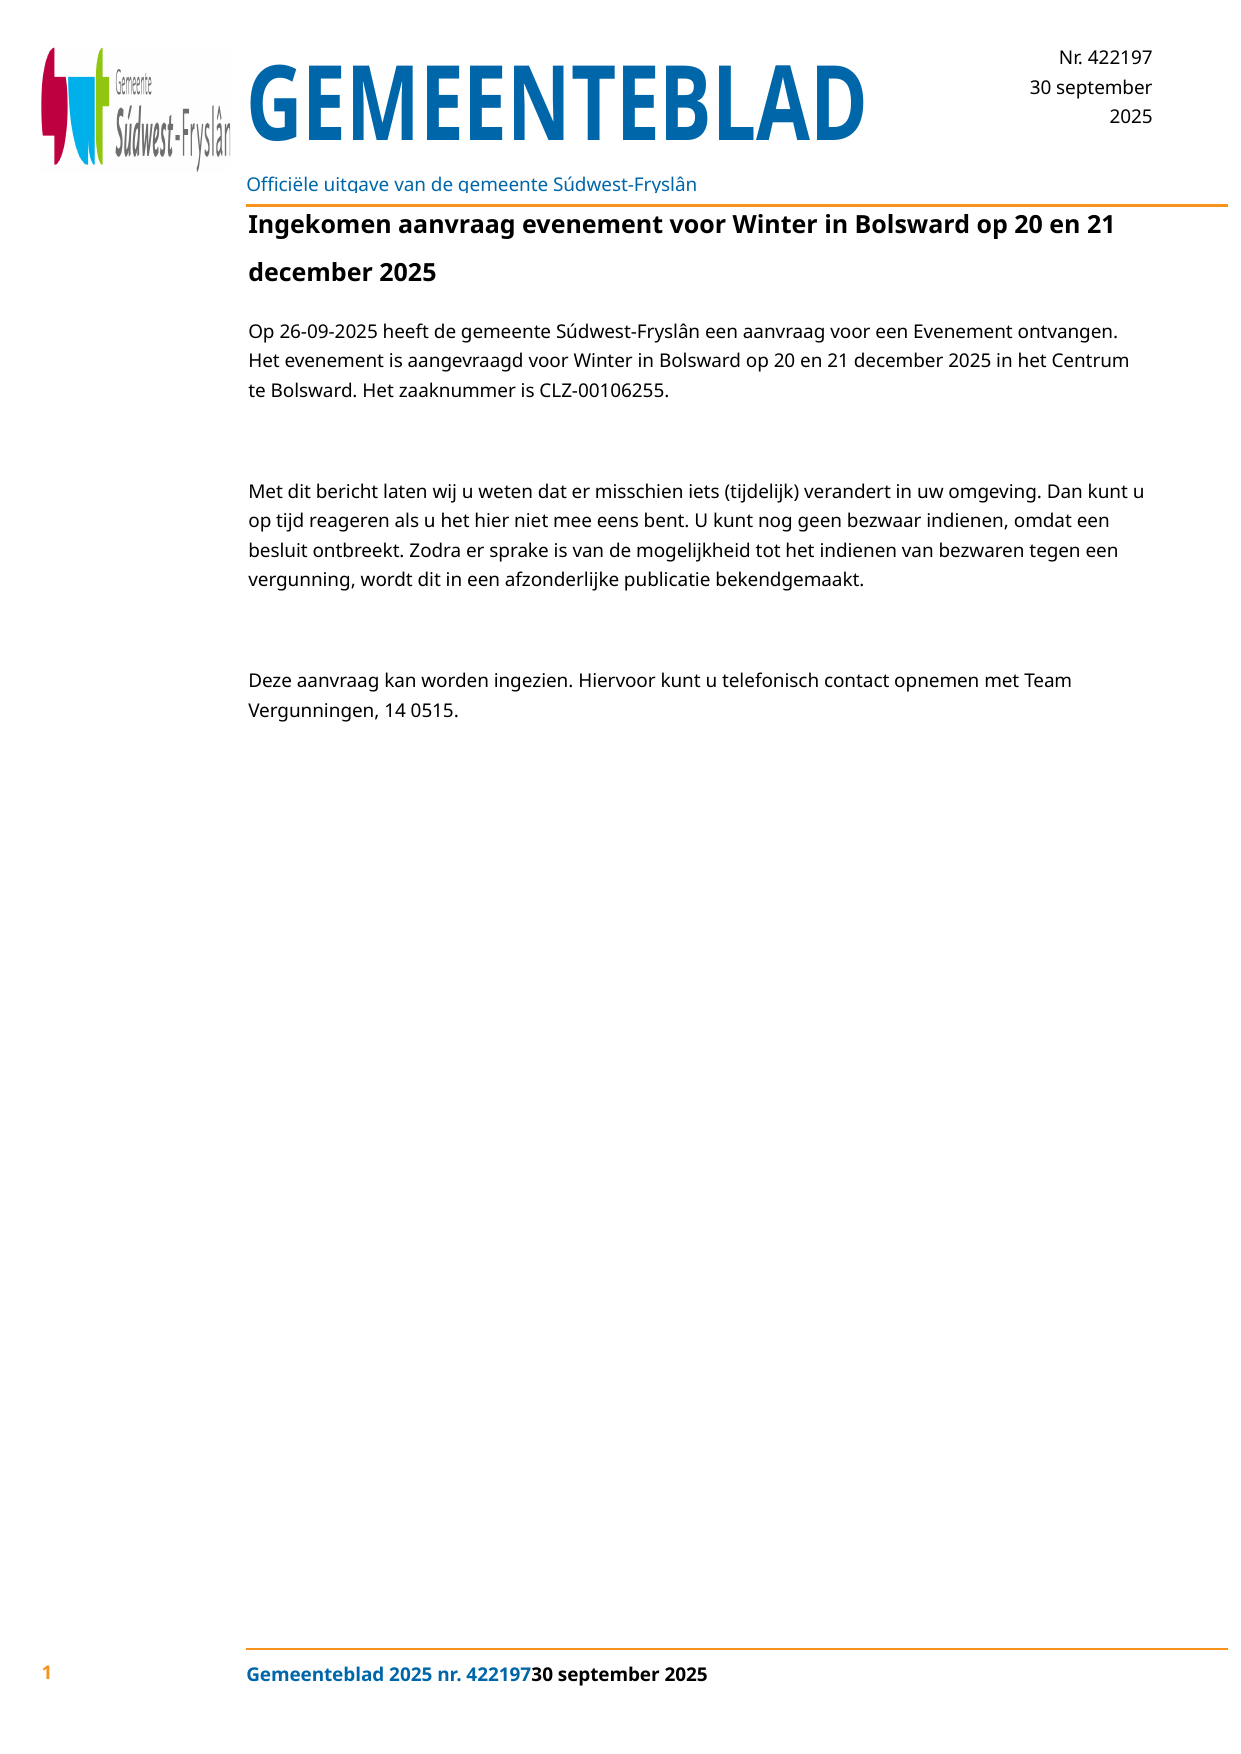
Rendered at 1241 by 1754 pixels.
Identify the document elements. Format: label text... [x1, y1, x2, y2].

text Ingekomen aanvraag evenement voor Winter in Bolsward op 20 en 21 december 2025 [248, 207, 1152, 288]
text Met dit bericht laten wij u weten dat er misschien iets (tijdelijk) verandert in uw omgeving. Dan kunt u op tijd reageren als u het hier niet mee eens bent. U kunt nog geen bezwaar indienen, omdat een besluit ontbreekt. Zodra er sprake is van de mogelijkheid tot het indienen van bezwaren tegen een vergunning, wordt dit in een afzonderlijke publicatie bekendgemaakt. [248, 478, 1152, 592]
text Deze aanvraag kan worden ingezien. Hiervoor kunt u telefonisch contact opnemen met Team Vergunningen, 14 0515. [248, 667, 1152, 723]
text Op 26-09-2025 heeft de gemeente Súdwest-Fryslân een aanvraag voor een Evenement ontvangen. Het evenement is aangevraagd voor Winter in Bolsward op 20 en 21 december 2025 in het Centrum te Bolsward. Het zaaknummer is CLZ-00106255. [248, 318, 1152, 403]
picture [41, 47, 231, 172]
